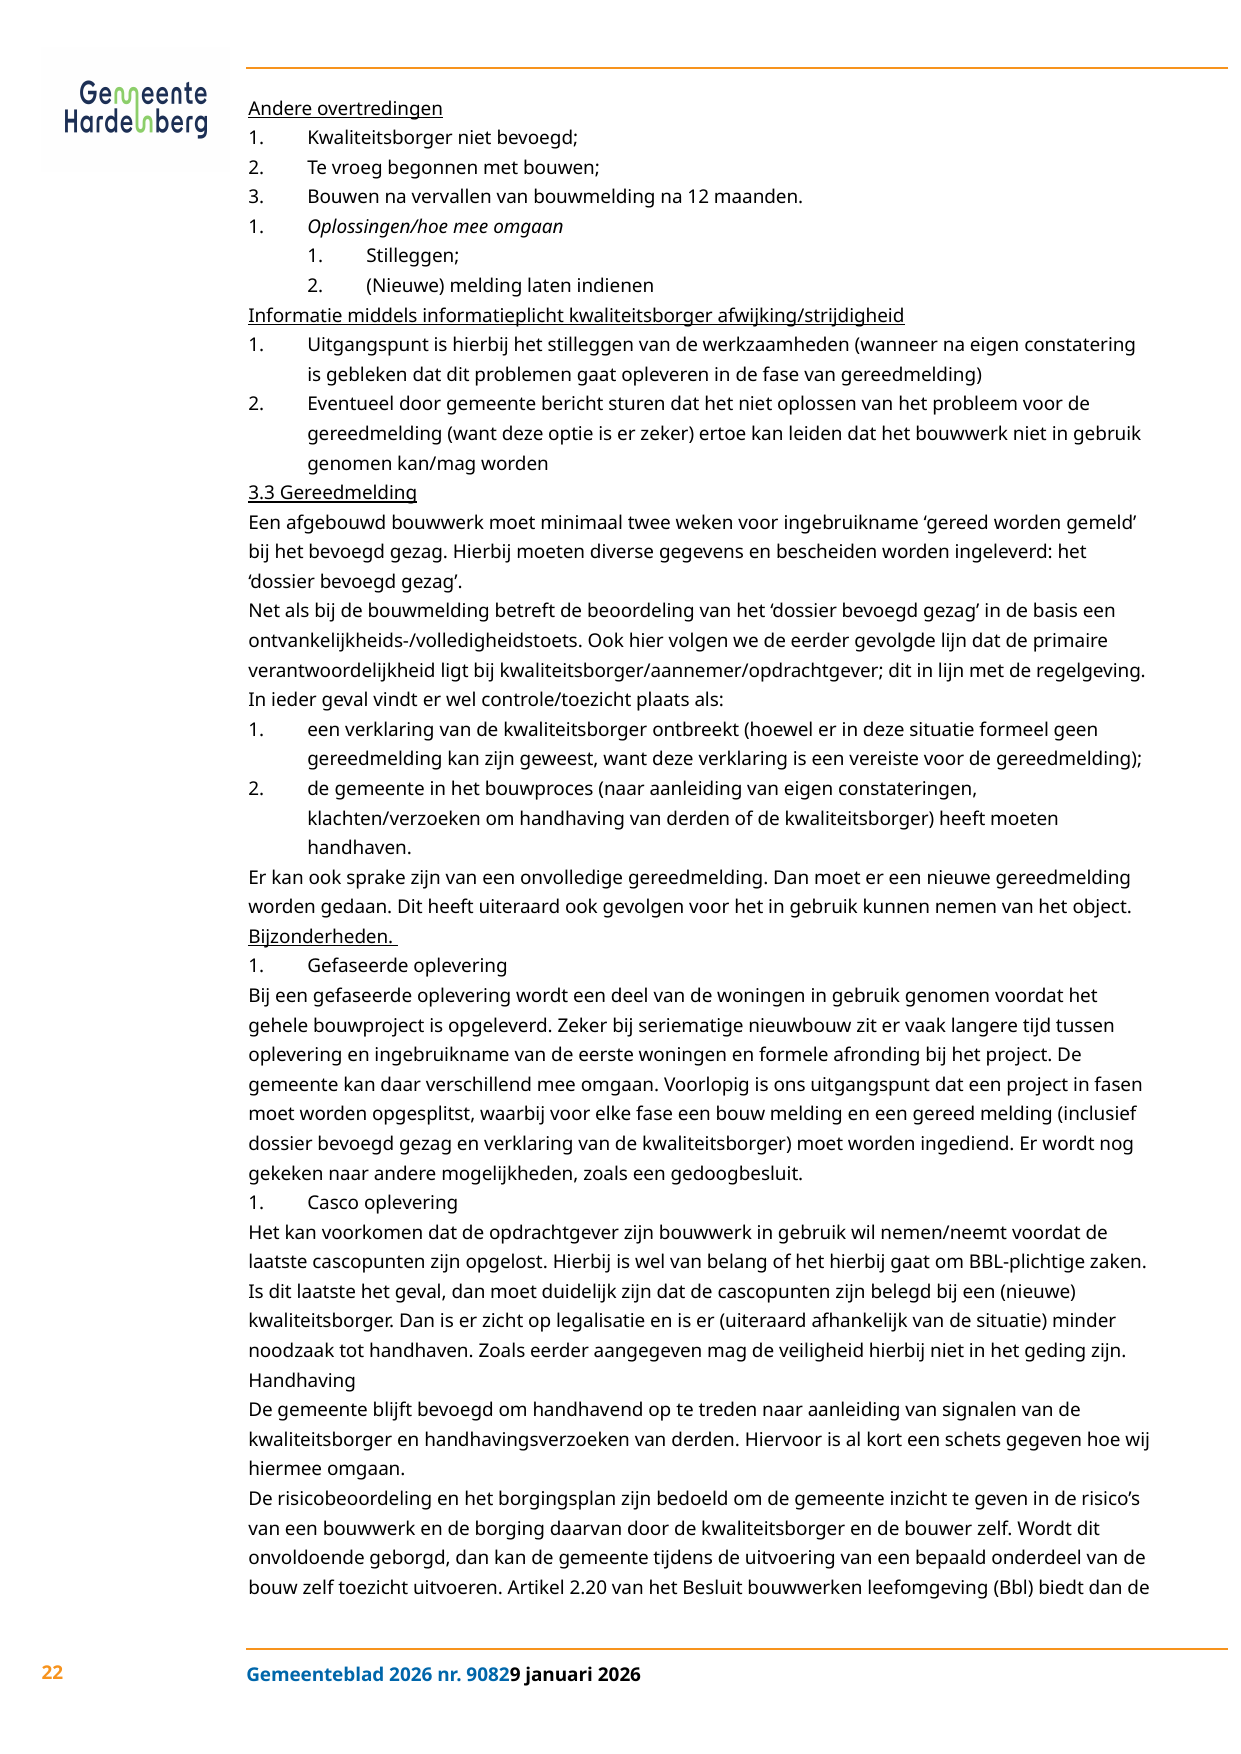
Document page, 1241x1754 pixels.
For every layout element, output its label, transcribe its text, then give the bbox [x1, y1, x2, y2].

text Andere overtredingen [248, 95, 1152, 121]
text De gemeente blijft bevoegd om handhavend op te treden naar aanleiding van signalen van de kwaliteitsborger en handhavingsverzoeken van derden. Hiervoor is al kort een schets gegeven hoe wij hiermee omgaan. [248, 1396, 1152, 1481]
text De risicobeoordeling en het borgingsplan zijn bedoeld om de gemeente inzicht te geven in de risico’s van een bouwwerk en de borging daarvan door de kwaliteitsborger en de bouwer zelf. Wordt dit onvoldoende geborgd, dan kan de gemeente tijdens de uitvoering van een bepaald onderdeel van de bouw zelf toezicht uitvoeren. Artikel 2.20 van het Besluit bouwwerken leefomgeving (Bbl) biedt dan de [248, 1485, 1152, 1600]
text Informatie middels informatieplicht kwaliteitsborger afwijking/strijdigheid [248, 302, 1152, 328]
text Er kan ook sprake zijn van een onvolledige gereedmelding. Dan moet er een nieuwe gereedmelding worden gedaan. Dit heeft uiteraard ook gevolgen voor het in gebruik kunnen nemen van het object. [248, 864, 1152, 919]
text Een afgebouwd bouwwerk moet minimaal twee weken voor ingebruikname ‘gereed worden gemeld’ bij het bevoegd gezag. Hierbij moeten diverse gegevens en bescheiden worden ingeleverd: het ‘dossier bevoegd gezag’. [248, 509, 1152, 594]
text Het kan voorkomen dat de opdrachtgever zijn bouwwerk in gebruik wil nemen/neemt voordat de laatste cascopunten zijn opgelost. Hierbij is wel van belang of het hierbij gaat om BBL-plichtige zaken. Is dit laatste het geval, dan moet duidelijk zijn dat de cascopunten zijn belegd bij een (nieuwe) kwaliteitsborger. Dan is er zicht op legalisatie en is er (uiteraard afhankelijk van de situatie) minder noodzaak tot handhaven. Zoals eerder aangegeven mag de veiligheid hierbij niet in het geding zijn. [248, 1219, 1152, 1363]
list Eventueel door gemeente bericht sturen dat het niet oplossen van het probleem voor de gereedmelding (want deze optie is er zeker) ertoe kan leiden dat het bouwwerk niet in gebruik genomen kan/mag worden [248, 391, 1152, 476]
list Kwaliteitsborger niet bevoegd; [248, 124, 1152, 150]
list Uitgangspunt is hierbij het stilleggen van de werkzaamheden (wanneer na eigen constatering is gebleken dat dit problemen gaat opleveren in de fase van gereedmelding) [248, 331, 1152, 387]
picture [41, 47, 231, 172]
text Bijzonderheden. [248, 923, 1152, 949]
list Oplossingen/hoe mee omgaan [248, 213, 1152, 239]
list een verklaring van de kwaliteitsborger ontbreekt (hoewel er in deze situatie formeel geen gereedmelding kan zijn geweest, want deze verklaring is een vereiste voor de gereedmelding); [248, 716, 1152, 771]
list Gefaseerde oplevering [248, 953, 1152, 978]
text Handhaving [248, 1367, 1152, 1393]
list (Nieuwe) melding laten indienen [307, 272, 1152, 298]
text In ieder geval vindt er wel controle/toezicht plaats als: [248, 686, 1152, 712]
list Stilleggen; [307, 243, 1152, 268]
list Casco oplevering [248, 1189, 1152, 1215]
list de gemeente in het bouwproces (naar aanleiding van eigen constateringen, klachten/verzoeken om handhaving van derden of de kwaliteitsborger) heeft moeten handhaven. [248, 775, 1152, 860]
text Bij een gefaseerde oplevering wordt een deel van de woningen in gebruik genomen voordat het gehele bouwproject is opgeleverd. Zeker bij seriematige nieuwbouw zit er vaak langere tijd tussen oplevering en ingebruikname van de eerste woningen en formele afronding bij het project. De gemeente kan daar verschillend mee omgaan. Voorlopig is ons uitgangspunt dat een project in fasen moet worden opgesplitst, waarbij voor elke fase een bouw melding en een gereed melding (inclusief dossier bevoegd gezag en verklaring van de kwaliteitsborger) moet worden ingediend. Er wordt nog gekeken naar andere mogelijkheden, zoals een gedoogbesluit. [248, 982, 1152, 1186]
text 3.3 Gereedmelding [248, 479, 1152, 505]
list Bouwen na vervallen van bouwmelding na 12 maanden. [248, 183, 1152, 209]
list Te vroeg begonnen met bouwen; [248, 154, 1152, 180]
text Net als bij de bouwmelding betreft de beoordeling van het ‘dossier bevoegd gezag’ in de basis een ontvankelijkheids-/volledigheidstoets. Ook hier volgen we de eerder gevolgde lijn dat de primaire verantwoordelijkheid ligt bij kwaliteitsborger/aannemer/opdrachtgever; dit in lijn met de regelgeving. [248, 598, 1152, 683]
